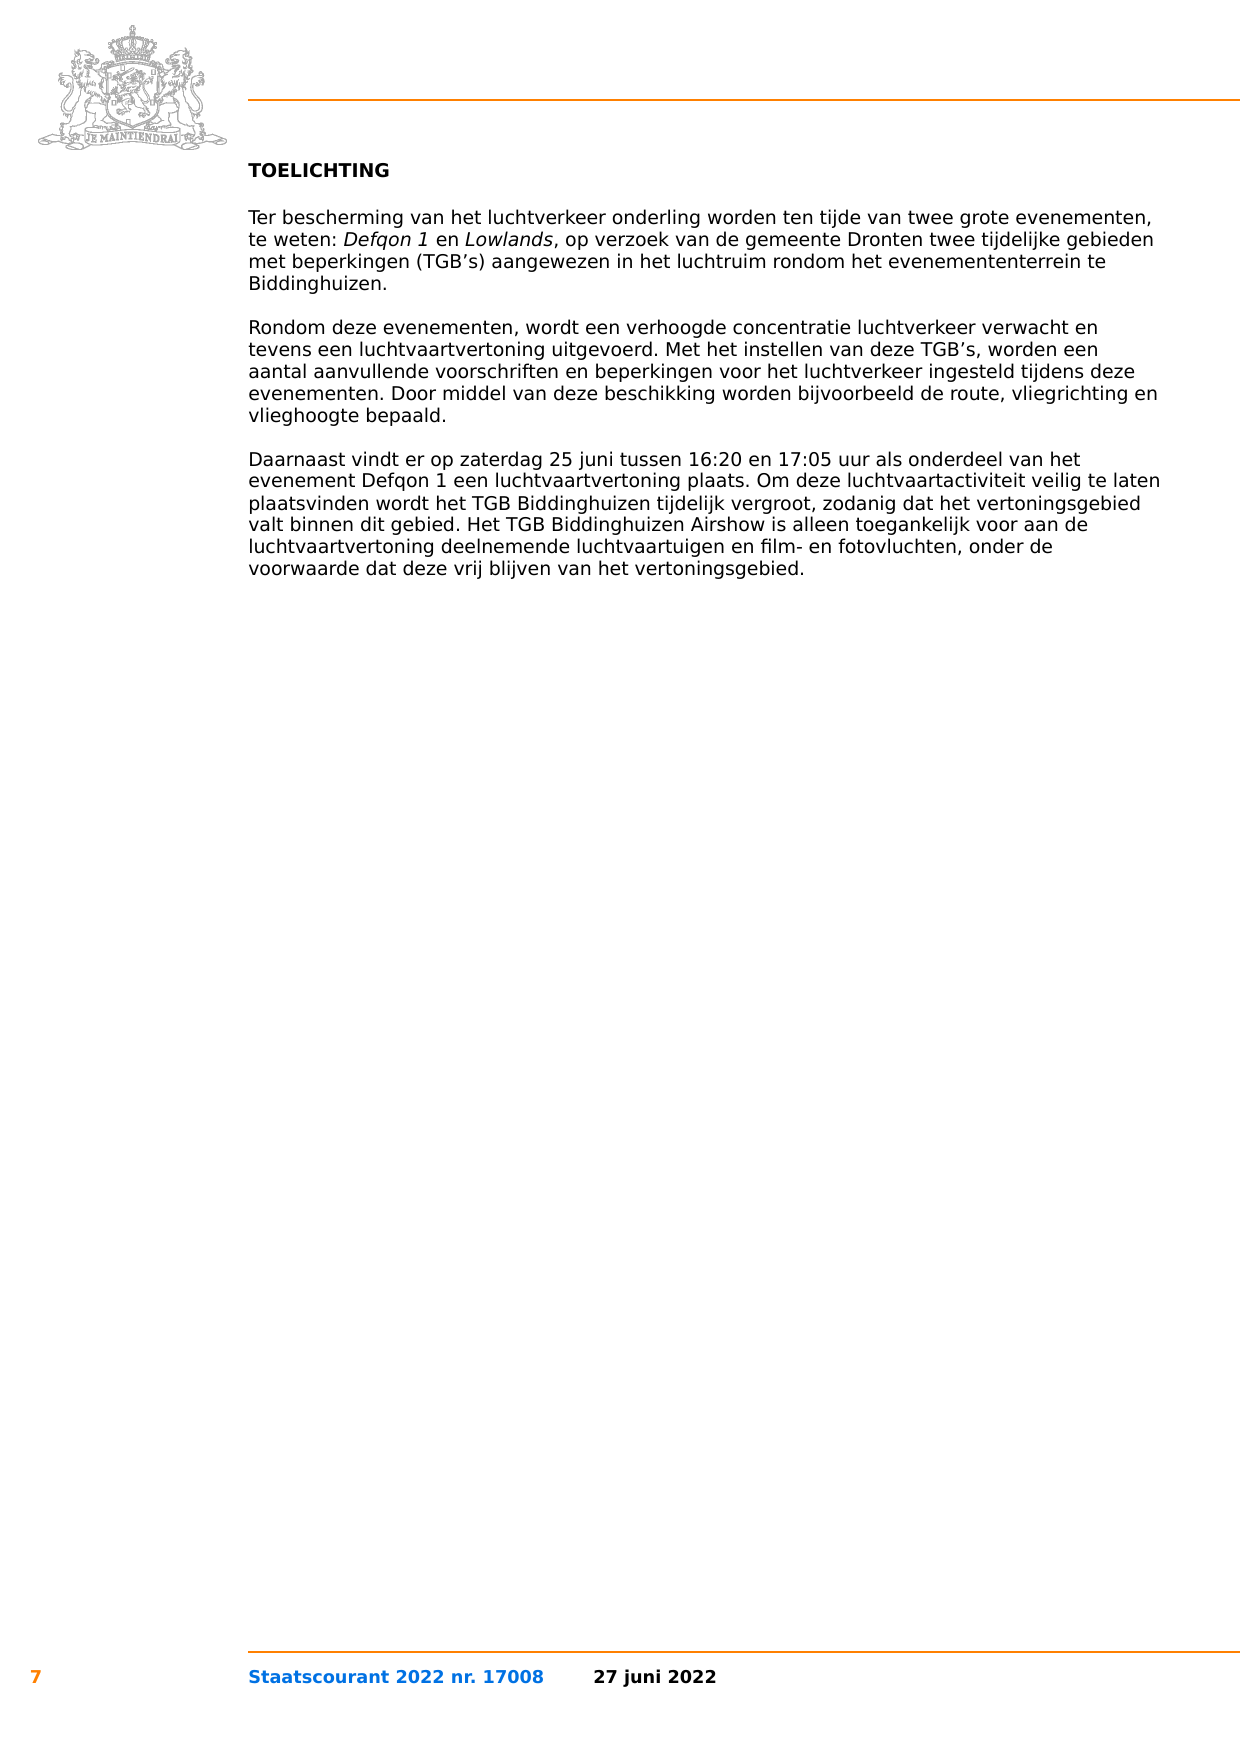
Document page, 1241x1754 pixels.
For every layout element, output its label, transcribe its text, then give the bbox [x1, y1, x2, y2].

picture [38, 25, 227, 150]
subtitle TOELICHTING [248, 160, 1163, 182]
text Ter bescherming van het luchtverkeer onderling worden ten tijde van twee grote evenementen, te weten: Defqon 1 en Lowlands, op verzoek van de gemeente Dronten twee tijdelijke gebieden met beperkingen (TGB’s) aangewezen in het luchtruim rondom het evenemententerrein te Biddinghuizen. [248, 207, 1163, 295]
text Daarnaast vindt er op zaterdag 25 juni tussen 16:20 en 17:05 uur als onderdeel van het evenement Defqon 1 een luchtvaartvertoning plaats. Om deze luchtvaartactiviteit veilig te laten plaatsvinden wordt het TGB Biddinghuizen tijdelijk vergroot, zodanig dat het vertoningsgebied valt binnen dit gebied. Het TGB Biddinghuizen Airshow is alleen toegankelijk voor aan de luchtvaartvertoning deelnemende luchtvaartuigen en film- en fotovluchten, onder de voorwaarde dat deze vrij blijven van het vertoningsgebied. [248, 448, 1163, 580]
text Rondom deze evenementen, wordt een verhoogde concentratie luchtverkeer verwacht en tevens een luchtvaartvertoning uitgevoerd. Met het instellen van deze TGB’s, worden een aantal aanvullende voorschriften en beperkingen voor het luchtverkeer ingesteld tijdens deze evenementen. Door middel van deze beschikking worden bijvoorbeeld de route, vliegrichting en vlieghoogte bepaald. [248, 317, 1163, 427]
